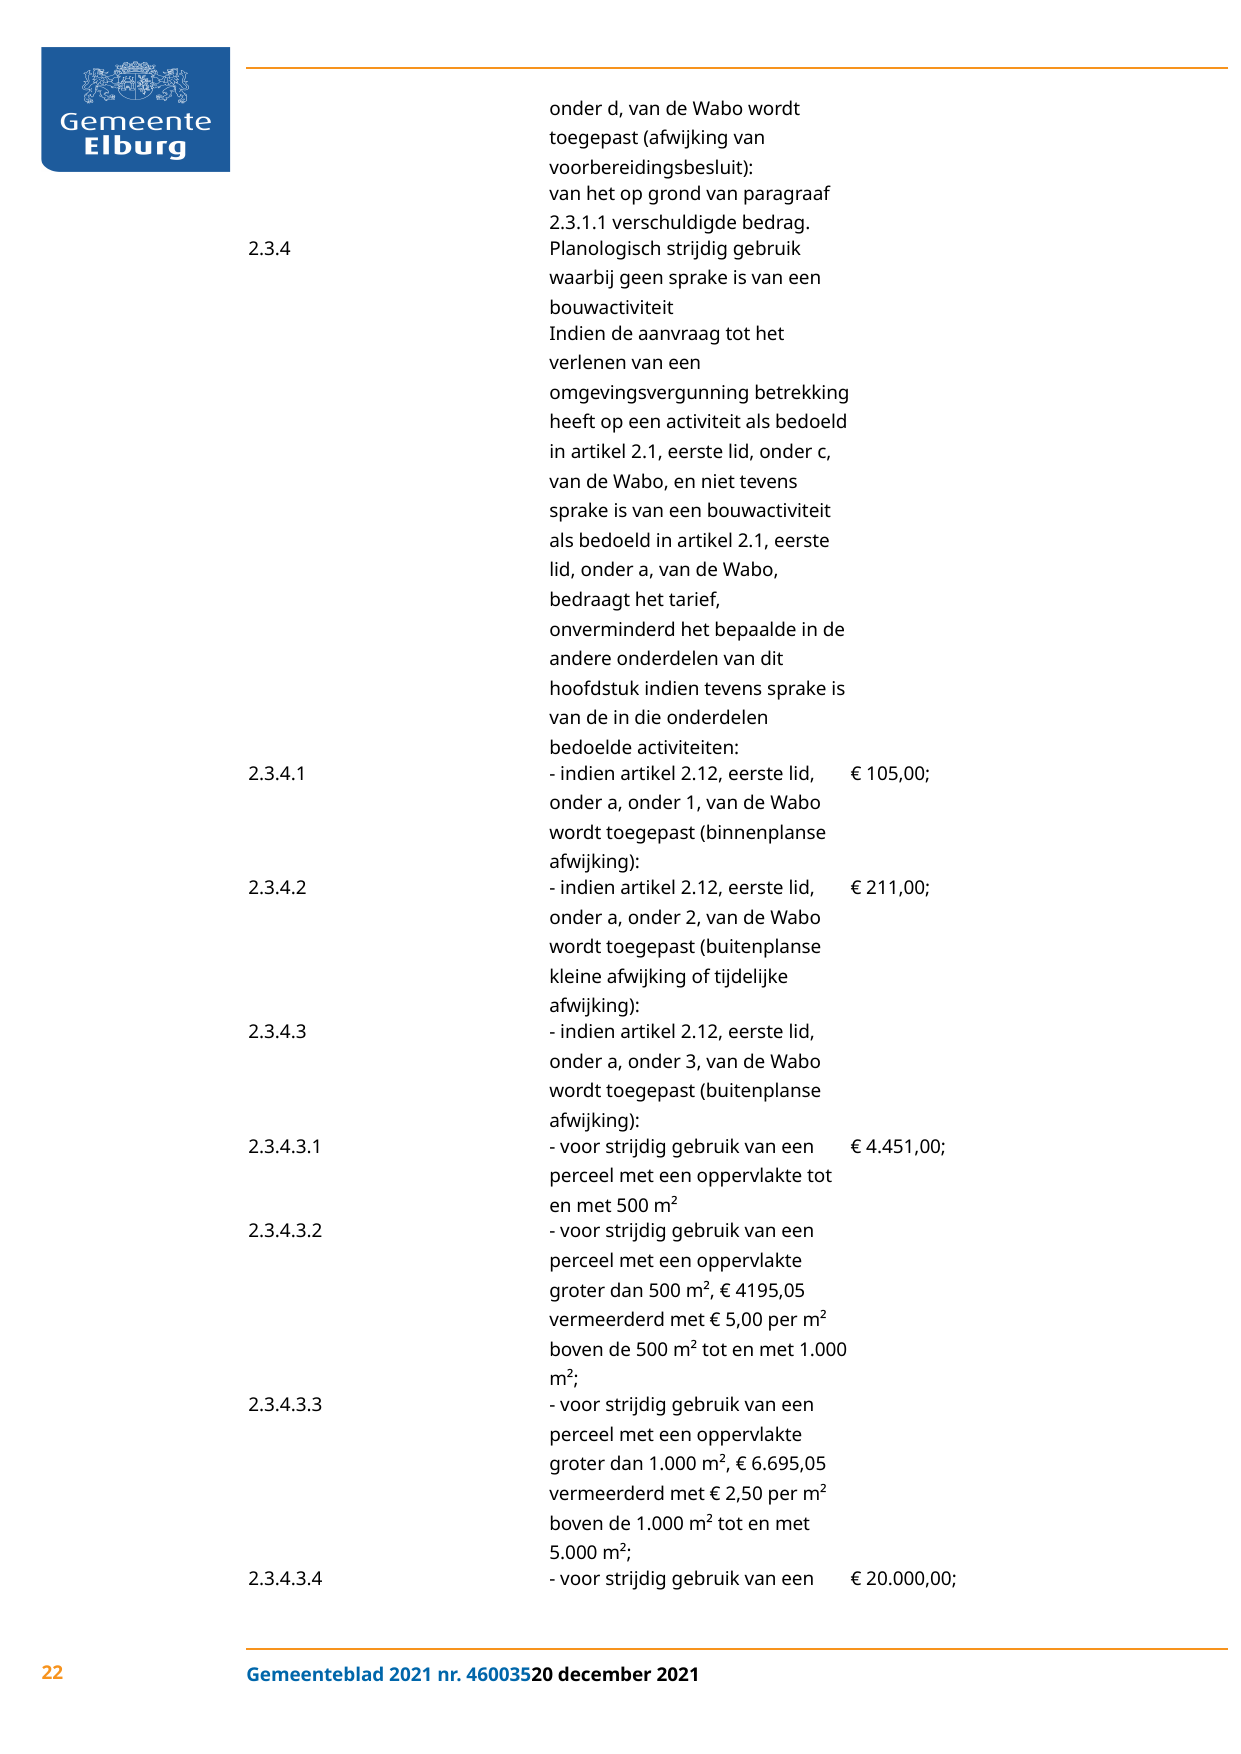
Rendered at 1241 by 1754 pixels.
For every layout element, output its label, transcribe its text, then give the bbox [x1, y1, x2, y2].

table_cell onder d, van de Wabo wordt toegepast (afwijking van voorbereidingsbesluit): [549, 95, 850, 180]
table_cell € 105,00; [850, 760, 1152, 874]
table_cell € 4.451,00; [850, 1133, 1152, 1218]
table_cell - voor strijdig gebruik van een perceel met een oppervlakte tot en met 500 m² [549, 1133, 850, 1218]
picture [41, 47, 231, 172]
table_cell [850, 1391, 1152, 1565]
table_cell - voor strijdig gebruik van een perceel met een oppervlakte groter dan 500 m², € 4195,05 vermeerderd met € 5,00 per m² boven de 500 m² tot en met 1.000 m²; [549, 1218, 850, 1391]
table_cell [850, 235, 1152, 320]
table_cell 2.3.4.3.1 [248, 1133, 549, 1218]
table_cell 2.3.4.3 [248, 1018, 549, 1133]
table_cell Planologisch strijdig gebruik waarbij geen sprake is van een bouwactiviteit [549, 235, 850, 320]
table_cell [850, 95, 1152, 180]
table_cell 2.3.4 [248, 235, 549, 320]
table_cell - voor strijdig gebruik van een perceel met een oppervlakte groter dan 1.000 m², € 6.695,05 vermeerderd met € 2,50 per m² boven de 1.000 m² tot en met 5.000 m²; [549, 1391, 850, 1565]
table_cell [850, 1018, 1152, 1133]
table_cell 2.3.4.3.2 [248, 1218, 549, 1391]
table_cell € 20.000,00; [850, 1565, 1152, 1591]
table_cell - indien artikel 2.12, eerste lid, onder a, onder 1, van de Wabo wordt toegepast (binnenplanse afwijking): [549, 760, 850, 874]
table_cell [850, 1218, 1152, 1391]
table_cell [850, 180, 1152, 235]
table_cell € 211,00; [850, 874, 1152, 1018]
table_cell Indien de aanvraag tot het verlenen van een omgevingsvergunning betrekking heeft op een activiteit als bedoeld in artikel 2.1, eerste lid, onder c, van de Wabo, en niet tevens sprake is van een bouwactiviteit als bedoeld in artikel 2.1, eerste lid, onder a, van de Wabo, bedraagt het tarief, onverminderd het bepaalde in de andere onderdelen van dit hoofdstuk indien tevens sprake is van de in die onderdelen bedoelde activiteiten: [549, 320, 850, 760]
table_cell van het op grond van paragraaf 2.3.1.1 verschuldigde bedrag. [549, 180, 850, 235]
table_cell 2.3.4.1 [248, 760, 549, 874]
table_cell - indien artikel 2.12, eerste lid, onder a, onder 3, van de Wabo wordt toegepast (buitenplanse afwijking): [549, 1018, 850, 1133]
table_cell 2.3.4.2 [248, 874, 549, 1018]
table_cell [248, 95, 549, 235]
table_cell [850, 320, 1152, 760]
table_cell [248, 320, 549, 760]
table_cell 2.3.4.3.3 [248, 1391, 549, 1565]
table_cell 2.3.4.3.4 [248, 1565, 549, 1591]
table_cell - indien artikel 2.12, eerste lid, onder a, onder 2, van de Wabo wordt toegepast (buitenplanse kleine afwijking of tijdelijke afwijking): [549, 874, 850, 1018]
table_cell - voor strijdig gebruik van een [549, 1565, 850, 1591]
